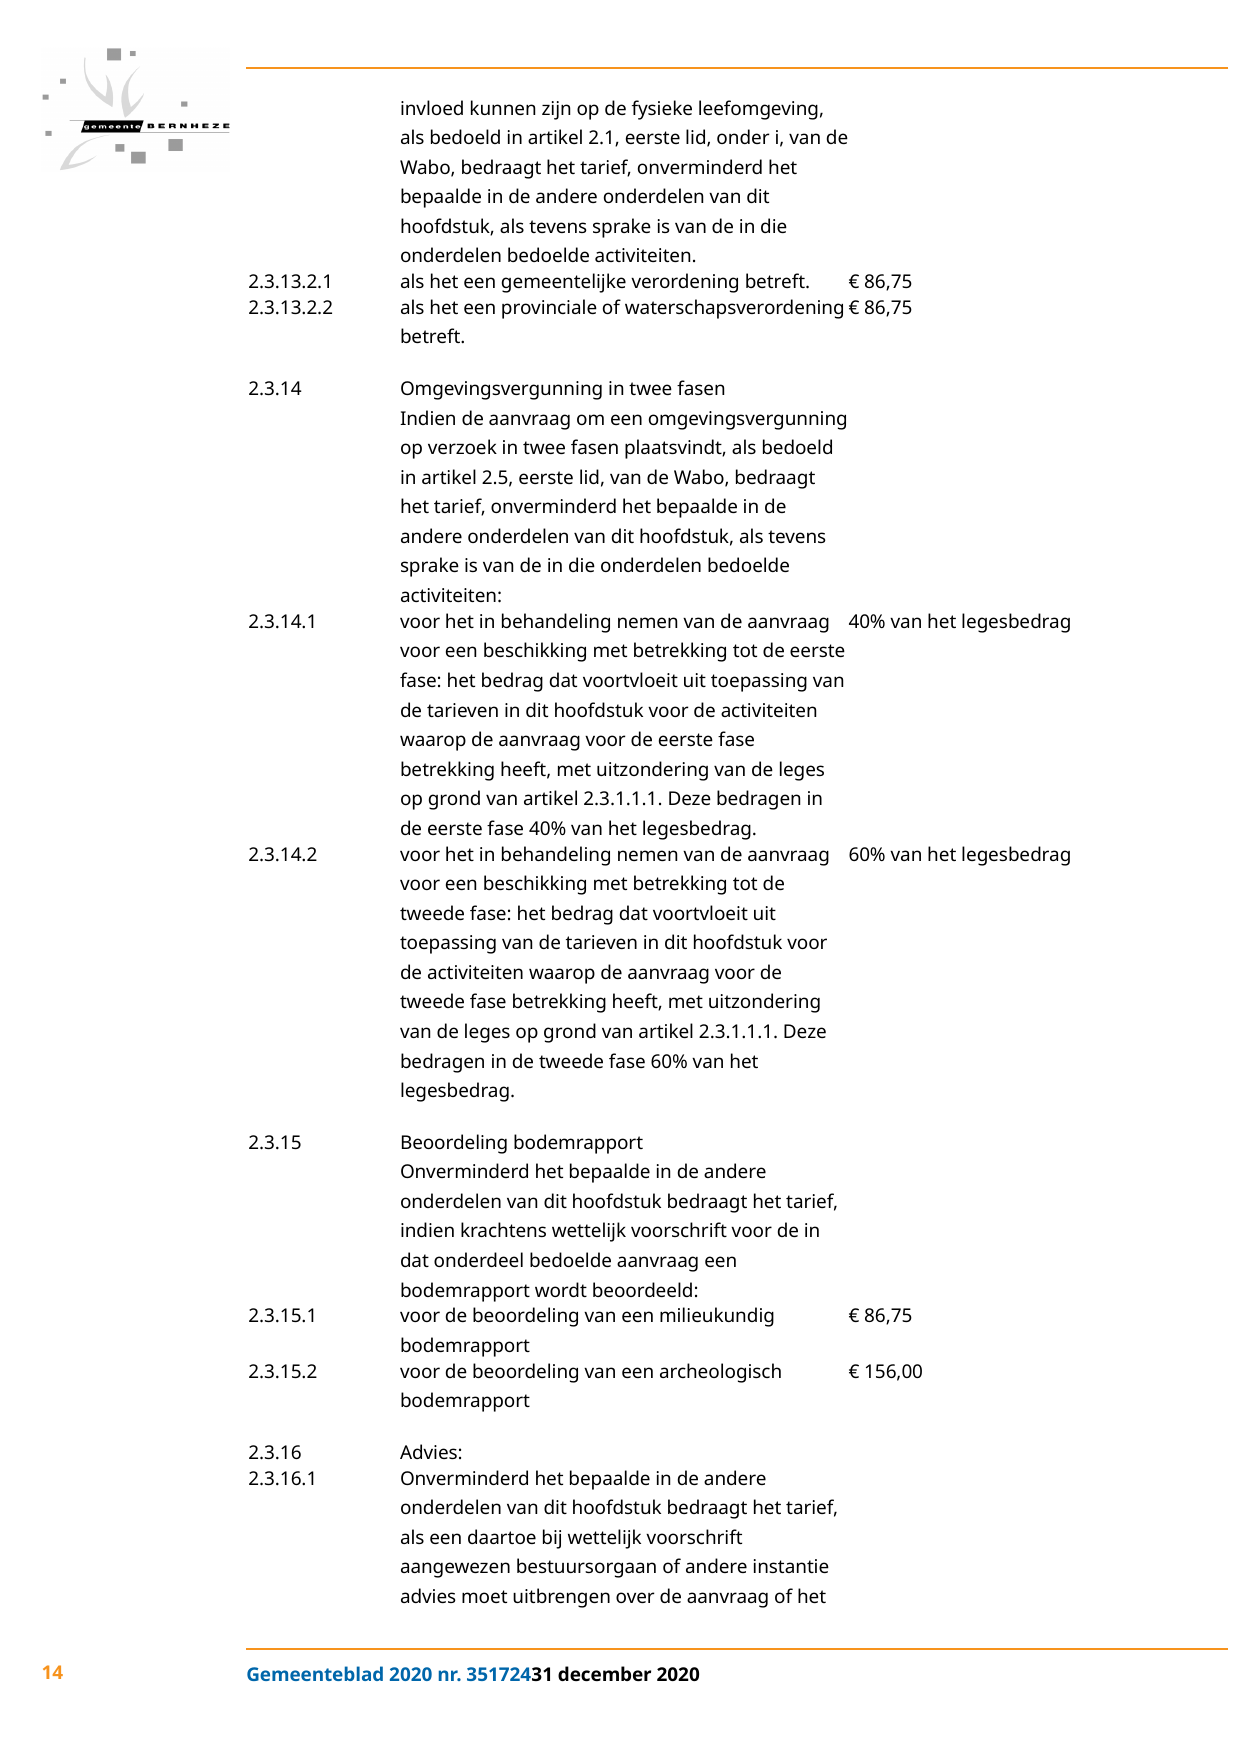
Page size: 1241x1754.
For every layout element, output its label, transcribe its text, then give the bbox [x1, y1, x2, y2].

table_cell 2.3.16 [248, 1439, 400, 1465]
table_cell 2.3.14 [248, 375, 400, 608]
table_cell Beoordeling bodemrapport Onverminderd het bepaalde in de andere onderdelen van dit hoofdstuk bedraagt het tarief, indien krachtens wettelijk voorschrift voor de in dat onderdeel bedoelde aanvraag een bodemrapport wordt beoordeeld: [400, 1129, 848, 1303]
table_cell 2.3.13.2.2 [248, 294, 400, 349]
table_cell 2.3.16.1 [248, 1465, 400, 1609]
picture [41, 47, 231, 172]
table_cell [848, 95, 1152, 268]
table_cell [848, 375, 1152, 608]
table_cell voor het in behandeling nemen van de aanvraag voor een beschikking met betrekking tot de tweede fase: het bedrag dat voortvloeit uit toepassing van de tarieven in dit hoofdstuk voor de activiteiten waarop de aanvraag voor de tweede fase betrekking heeft, met uitzondering van de leges op grond van artikel 2.3.1.1.1. Deze bedragen in de tweede fase 60% van het legesbedrag. [400, 841, 848, 1103]
table_cell € 86,75 [848, 269, 1152, 294]
table_cell € 86,75 [848, 1303, 1152, 1358]
table_cell voor het in behandeling nemen van de aanvraag voor een beschikking met betrekking tot de eerste fase: het bedrag dat voortvloeit uit toepassing van de tarieven in dit hoofdstuk voor de activiteiten waarop de aanvraag voor de eerste fase betrekking heeft, met uitzondering van de leges op grond van artikel 2.3.1.1.1. Deze bedragen in de eerste fase 40% van het legesbedrag. [400, 608, 848, 841]
table_cell 2.3.15.1 [248, 1303, 400, 1358]
table_cell 40% van het legesbedrag [848, 608, 1152, 841]
table_cell [848, 1439, 1152, 1465]
table_cell [248, 350, 1152, 375]
table_cell [848, 1465, 1152, 1609]
table_cell 2.3.15 [248, 1129, 400, 1303]
table_cell als het een gemeentelijke verordening betreft. [400, 269, 848, 294]
table_cell Omgevingsvergunning in twee fasen Indien de aanvraag om een omgevingsvergunning op verzoek in twee fasen plaatsvindt, als bedoeld in artikel 2.5, eerste lid, van de Wabo, bedraagt het tarief, onverminderd het bepaalde in de andere onderdelen van dit hoofdstuk, als tevens sprake is van de in die onderdelen bedoelde activiteiten: [400, 375, 848, 608]
table_cell invloed kunnen zijn op de fysieke leefomgeving, als bedoeld in artikel 2.1, eerste lid, onder i, van de Wabo, bedraagt het tarief, onverminderd het bepaalde in de andere onderdelen van dit hoofdstuk, als tevens sprake is van de in die onderdelen bedoelde activiteiten. [400, 95, 848, 268]
table_cell [248, 1103, 1152, 1129]
table_cell [848, 1129, 1152, 1303]
table_cell 60% van het legesbedrag [848, 841, 1152, 1103]
table_cell Advies: [400, 1439, 848, 1465]
table_cell voor de beoordeling van een milieukundig bodemrapport [400, 1303, 848, 1358]
table_cell [248, 1413, 1152, 1439]
table_cell Onverminderd het bepaalde in de andere onderdelen van dit hoofdstuk bedraagt het tarief, als een daartoe bij wettelijk voorschrift aangewezen bestuursorgaan of andere instantie advies moet uitbrengen over de aanvraag of het [400, 1465, 848, 1609]
table_cell 2.3.13.2.1 [248, 269, 400, 294]
table_cell voor de beoordeling van een archeologisch bodemrapport [400, 1358, 848, 1413]
table_cell € 156,00 [848, 1358, 1152, 1413]
table_cell 2.3.14.1 [248, 608, 400, 841]
table_cell [248, 95, 400, 268]
table_cell 2.3.15.2 [248, 1358, 400, 1413]
table_cell € 86,75 [848, 294, 1152, 349]
table_cell 2.3.14.2 [248, 841, 400, 1103]
table_cell als het een provinciale of waterschapsverordening betreft. [400, 294, 848, 349]
